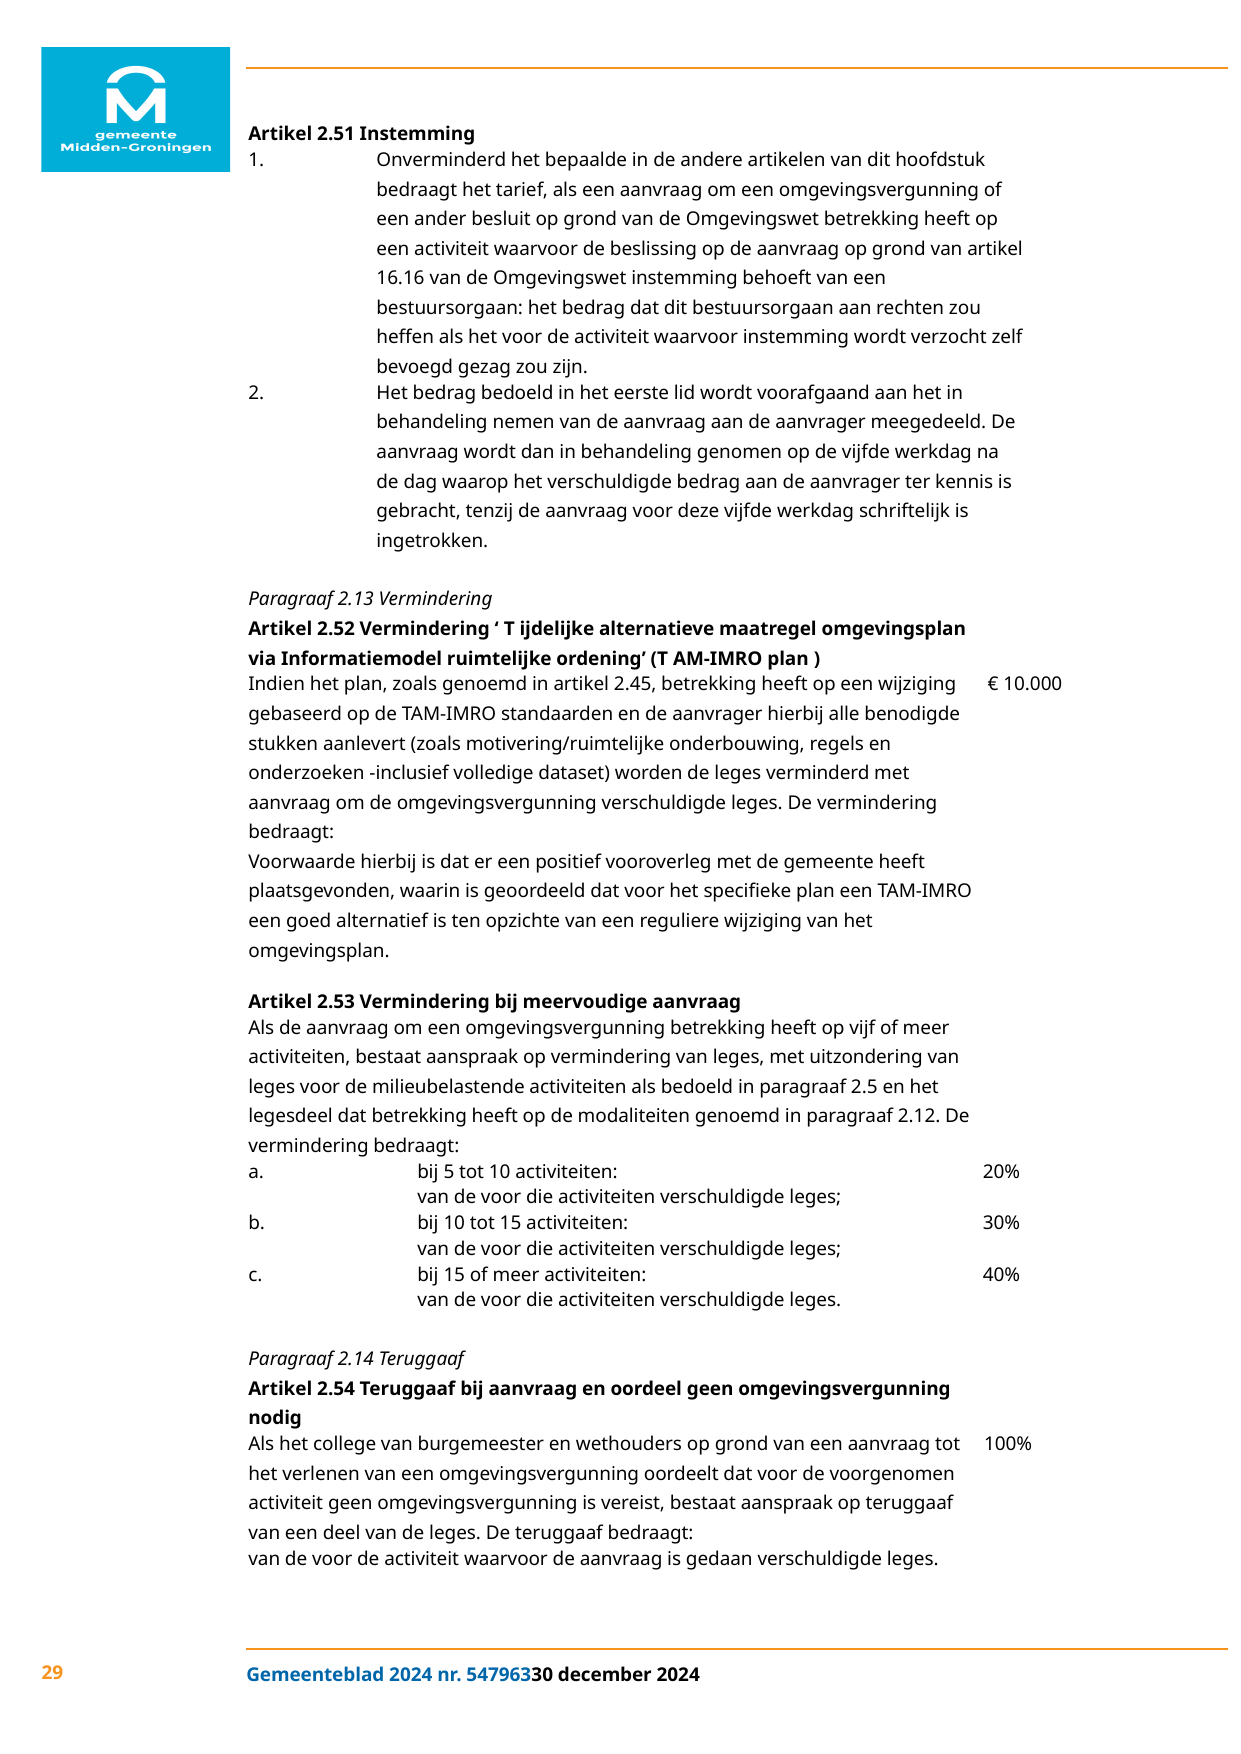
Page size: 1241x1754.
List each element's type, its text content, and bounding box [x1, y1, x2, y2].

table_cell [248, 1287, 417, 1312]
table_cell [983, 1014, 1152, 1158]
table_cell van de voor die activiteiten verschuldigde leges; [417, 1184, 983, 1209]
table_cell [248, 1570, 984, 1596]
table_cell van de voor die activiteiten verschuldigde leges. [417, 1287, 983, 1312]
text Paragraaf 2.13 Vermindering [248, 586, 1152, 611]
table_cell [983, 1287, 1152, 1312]
table_cell bij 5 tot 10 activiteiten: [417, 1158, 983, 1184]
table_cell [376, 95, 1023, 121]
table_cell [1023, 379, 1152, 553]
table_cell 1. [248, 146, 376, 379]
table_cell [1023, 146, 1152, 379]
table_cell b. [248, 1210, 417, 1235]
table_cell Indien het plan, zoals genoemd in artikel 2.45, betrekking heeft op een wijziging gebaseerd op de TAM-IMRO standaarden en de aanvrager hierbij alle benodigde stukken aanlevert (zoals motivering/ruimtelijke onderbouwing, regels en onderzoeken -inclusief volledige dataset) worden de leges verminderd met aanvraag om de omgevingsvergunning verschuldigde leges. De vermindering bedraagt: Voorwaarde hierbij is dat er een positief vooroverleg met de gemeente heeft plaatsgevonden, waarin is geoordeeld dat voor het specifieke plan een TAM-IMRO een goed alternatief is ten opzichte van een reguliere wijziging van het omgevingsplan. [248, 671, 983, 962]
table_cell Artikel 2.53 Vermindering bij meervoudige aanvraag [248, 988, 983, 1014]
table_cell van de voor de activiteit waarvoor de aanvraag is gedaan verschuldigde leges. [248, 1545, 984, 1570]
table_cell [1023, 121, 1152, 146]
table_cell 20% [983, 1158, 1152, 1184]
table_cell [984, 1570, 1152, 1596]
table_cell Onverminderd het bepaalde in de andere artikelen van dit hoofdstuk bedraagt het tarief, als een aanvraag om een omgevingsvergunning of een ander besluit op grond van de Omgevingswet betrekking heeft op een activiteit waarvoor de beslissing op de aanvraag op grond van artikel 16.16 van de Omgevingswet instemming behoeft van een bestuursorgaan: het bedrag dat dit bestuursorgaan aan rechten zou heffen als het voor de activiteit waarvoor instemming wordt verzocht zelf bevoegd gezag zou zijn. [376, 146, 1023, 379]
table_cell c. [248, 1261, 417, 1287]
picture [108, 66, 164, 82]
table_cell [983, 963, 1152, 988]
table_cell a. [248, 1158, 417, 1184]
table_header [984, 1375, 1152, 1430]
table_cell [248, 1184, 417, 1209]
table_cell 30% [983, 1210, 1152, 1235]
table_cell [248, 963, 417, 988]
table_cell 40% [983, 1261, 1152, 1287]
picture [184, 146, 190, 153]
table_cell [248, 1235, 417, 1261]
text Paragraaf 2.14 Teruggaaf [248, 1345, 1152, 1371]
table_cell 100% [984, 1430, 1152, 1545]
table_cell 2. [248, 379, 376, 553]
table_header Artikel 2.52 Vermindering ‘ T ijdelijke alternatieve maatregel omgevingsplan via Informatiemodel ruimtelijke ordening’ (T AM-IMRO plan ) [248, 615, 983, 671]
table_header [983, 615, 1152, 671]
table_cell van de voor die activiteiten verschuldigde leges; [417, 1235, 983, 1261]
table_cell [983, 1184, 1152, 1209]
table_cell Het bedrag bedoeld in het eerste lid wordt voorafgaand aan het in behandeling nemen van de aanvraag aan de aanvrager meegedeeld. De aanvraag wordt dan in behandeling genomen op de vijfde werkdag na de dag waarop het verschuldigde bedrag aan de aanvrager ter kennis is gebracht, tenzij de aanvraag voor deze vijfde werkdag schriftelijk is ingetrokken. [376, 379, 1023, 553]
table_cell Artikel 2.51 Instemming [248, 121, 1023, 146]
table_cell [984, 1545, 1152, 1570]
table_cell bij 10 tot 15 activiteiten: [417, 1210, 983, 1235]
table_cell [248, 95, 376, 121]
table_cell € 10.000 [983, 671, 1152, 962]
table_cell bij 15 of meer activiteiten: [417, 1261, 983, 1287]
picture [107, 89, 165, 122]
table_cell [1023, 95, 1152, 121]
table_cell [983, 1235, 1152, 1261]
table_cell Als de aanvraag om een omgevingsvergunning betrekking heeft op vijf of meer activiteiten, bestaat aanspraak op vermindering van leges, met uitzondering van leges voor de milieubelastende activiteiten als bedoeld in paragraaf 2.5 en het legesdeel dat betrekking heeft op de modaliteiten genoemd in paragraaf 2.12. De vermindering bedraagt: [248, 1014, 983, 1158]
table_cell [983, 988, 1152, 1014]
table_header Artikel 2.54 Teruggaaf bij aanvraag en oordeel geen omgevingsvergunning nodig [248, 1375, 984, 1430]
table_cell Als het college van burgemeester en wethouders op grond van een aanvraag tot het verlenen van een omgevingsvergunning oordeelt dat voor de voorgenomen activiteit geen omgevingsvergunning is vereist, bestaat aanspraak op teruggaaf van een deel van de leges. De teruggaaf bedraagt: [248, 1430, 984, 1545]
table_cell [417, 963, 983, 988]
